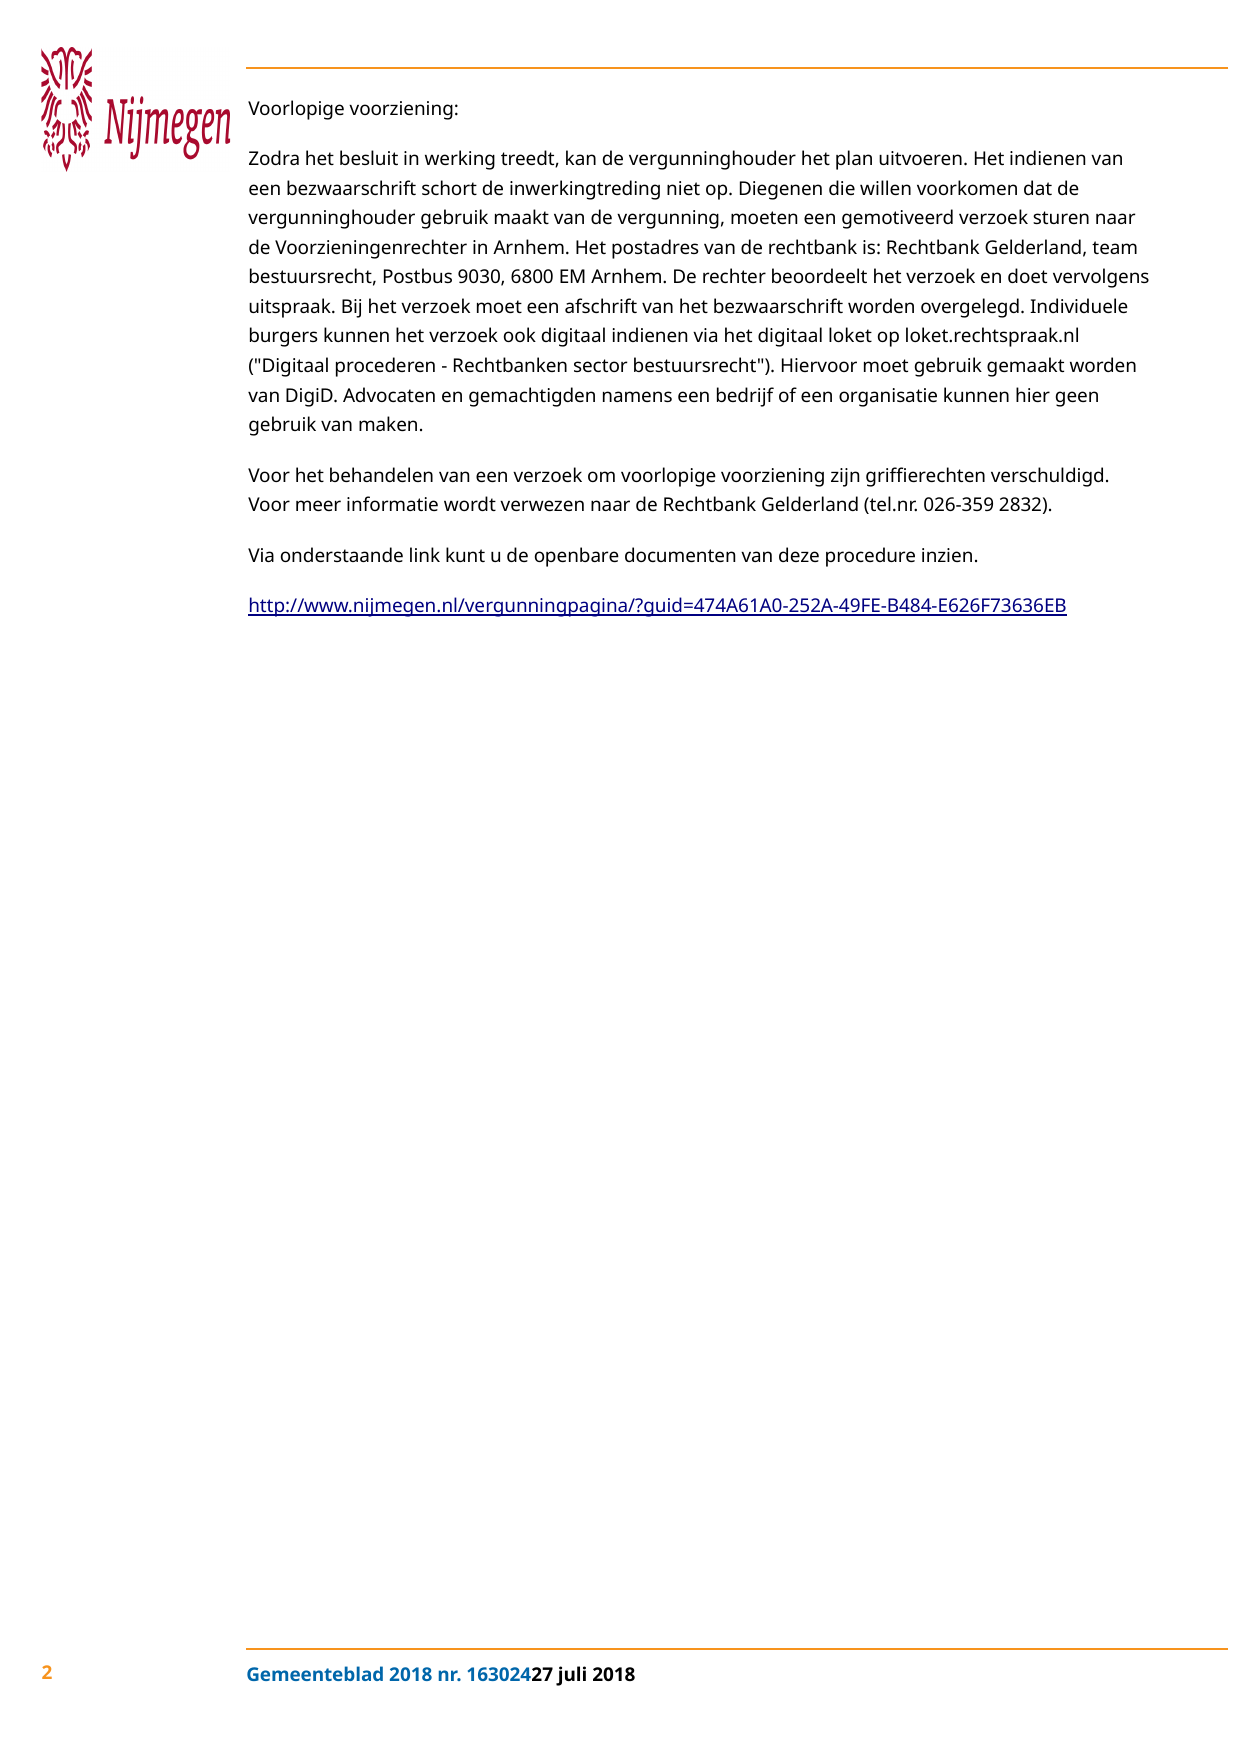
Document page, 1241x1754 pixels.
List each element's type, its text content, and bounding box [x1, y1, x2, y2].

text Via onderstaande link kunt u de openbare documenten van deze procedure inzien. [248, 542, 1152, 568]
text Voor het behandelen van een verzoek om voorlopige voorziening zijn griffierechten verschuldigd. Voor meer informatie wordt verwezen naar de Rechtbank Gelderland (tel.nr. 026-359 2832). [248, 462, 1152, 517]
text Voorlopige voorziening: [248, 95, 1152, 121]
picture [41, 47, 231, 172]
text http://www.nijmegen.nl/vergunningpagina/?guid=474A61A0-252A-49FE-B484-E626F73636EB [248, 592, 1152, 618]
text Zodra het besluit in werking treedt, kan de vergunninghouder het plan uitvoeren. Het indienen van een bezwaarschrift schort de inwerkingtreding niet op. Diegenen die willen voorkomen dat de vergunninghouder gebruik maakt van de vergunning, moeten een gemotiveerd verzoek sturen naar de Voorzieningenrechter in Arnhem. Het postadres van de rechtbank is: Rechtbank Gelderland, team bestuursrecht, Postbus 9030, 6800 EM Arnhem. De rechter beoordeelt het verzoek en doet vervolgens uitspraak. Bij het verzoek moet een afschrift van het bezwaarschrift worden overgelegd. Individuele burgers kunnen het verzoek ook digitaal indienen via het digitaal loket op loket.rechtspraak.nl ("Digitaal procederen - Rechtbanken sector bestuursrecht"). Hiervoor moet gebruik gemaakt worden van DigiD. Advocaten en gemachtigden namens een bedrijf of een organisatie kunnen hier geen gebruik van maken. [248, 145, 1152, 437]
